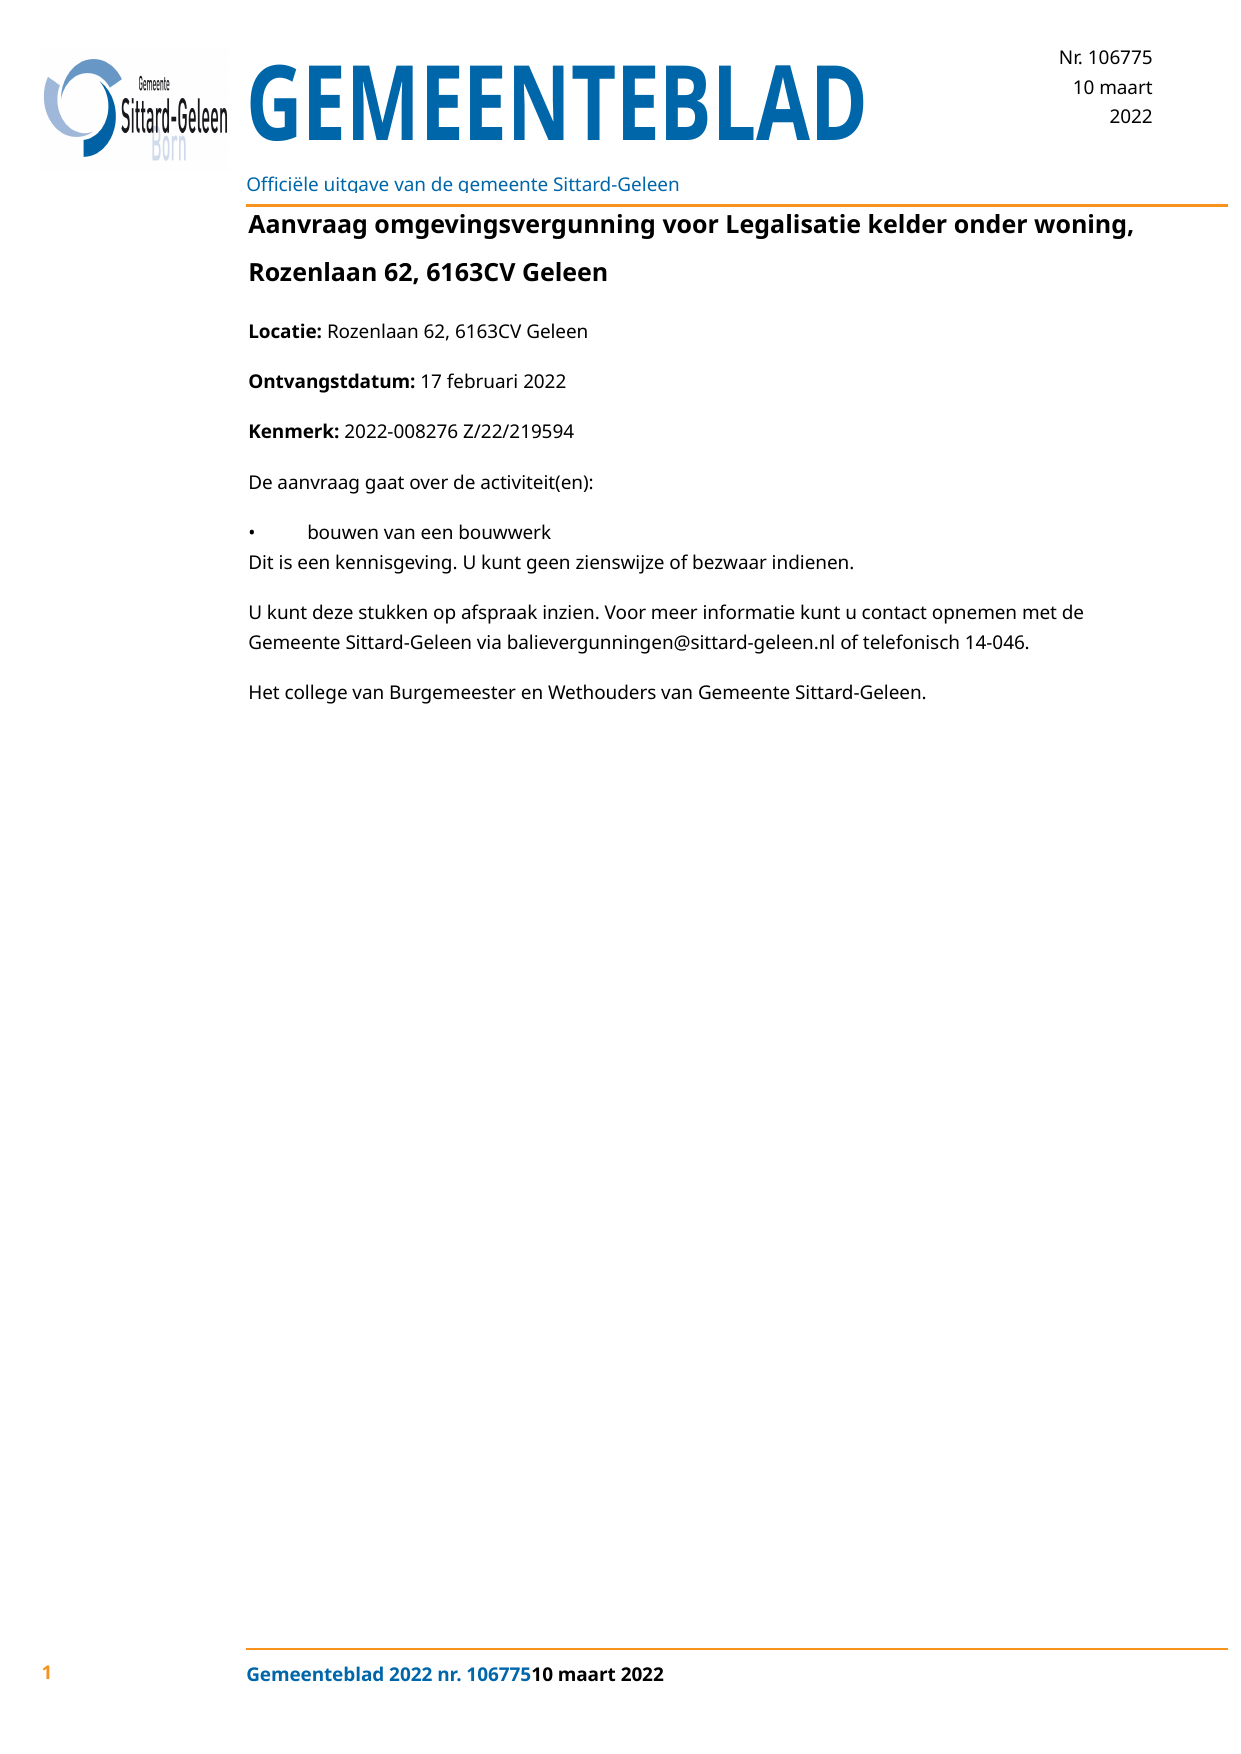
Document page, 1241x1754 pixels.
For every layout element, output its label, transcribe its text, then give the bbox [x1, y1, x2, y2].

text Ontvangstdatum: 17 februari 2022 [248, 368, 1152, 394]
text De aanvraag gaat over de activiteit(en): [248, 469, 1152, 495]
picture [41, 47, 231, 172]
text Dit is een kennisgeving. U kunt geen zienswijze of bezwaar indienen. [248, 549, 1152, 575]
text Kenmerk: 2022-008276 Z/22/219594 [248, 419, 1152, 444]
text U kunt deze stukken op afspraak inzien. Voor meer informatie kunt u contact opnemen met de Gemeente Sittard-Geleen via balievergunningen@sittard-geleen.nl of telefonisch 14-046. [248, 599, 1152, 655]
text Het college van Burgemeester en Wethouders van Gemeente Sittard-Geleen. [248, 679, 1152, 705]
text Aanvraag omgevingsvergunning voor Legalisatie kelder onder woning, Rozenlaan 62, 6163CV Geleen [248, 207, 1152, 288]
list bouwen van een bouwwerk [248, 519, 1152, 545]
text Locatie: Rozenlaan 62, 6163CV Geleen [248, 318, 1152, 344]
